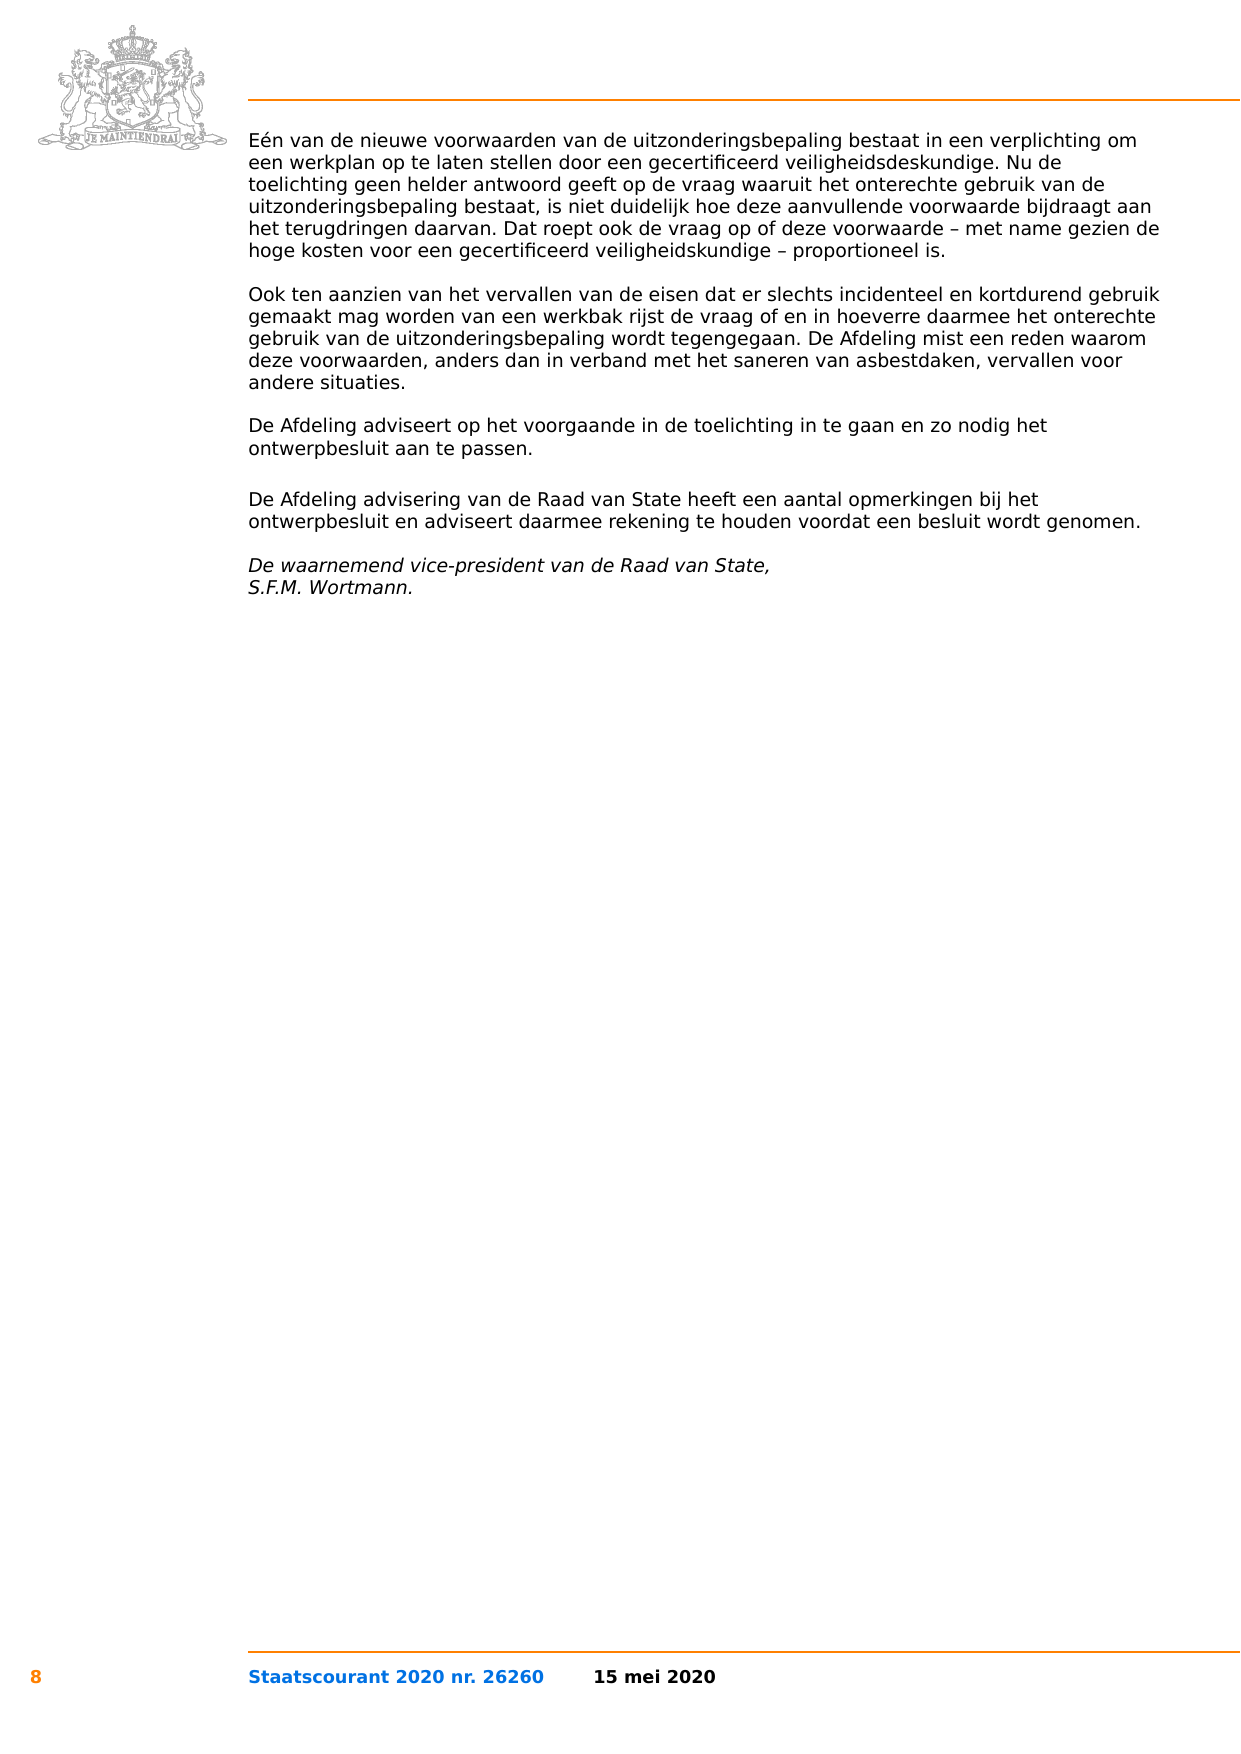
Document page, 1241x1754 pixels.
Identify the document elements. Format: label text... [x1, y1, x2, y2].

text De waarnemend vice-president van de Raad van State, S.F.M. Wortmann. [248, 555, 1163, 599]
text De Afdeling advisering van de Raad van State heeft een aantal opmerkingen bij het ontwerpbesluit en adviseert daarmee rekening te houden voordat een besluit wordt genomen. [248, 489, 1163, 533]
text Eén van de nieuwe voorwaarden van de uitzonderingsbepaling bestaat in een verplichting om een werkplan op te laten stellen door een gecertificeerd veiligheidsdeskundige. Nu de toelichting geen helder antwoord geeft op de vraag waaruit het onterechte gebruik van de uitzonderingsbepaling bestaat, is niet duidelijk hoe deze aanvullende voorwaarde bijdraagt aan het terugdringen daarvan. Dat roept ook de vraag op of deze voorwaarde – met name gezien de hoge kosten voor een gecertificeerd veiligheidskundige – proportioneel is. [248, 130, 1163, 262]
text Ook ten aanzien van het vervallen van de eisen dat er slechts incidenteel en kortdurend gebruik gemaakt mag worden van een werkbak rijst de vraag of en in hoeverre daarmee het onterechte gebruik van de uitzonderingsbepaling wordt tegengegaan. De Afdeling mist een reden waarom deze voorwaarden, anders dan in verband met het saneren van asbestdaken, vervallen voor andere situaties. [248, 284, 1163, 393]
text De Afdeling adviseert op het voorgaande in de toelichting in te gaan en zo nodig het ontwerpbesluit aan te passen. [248, 415, 1163, 459]
picture [38, 25, 227, 150]
